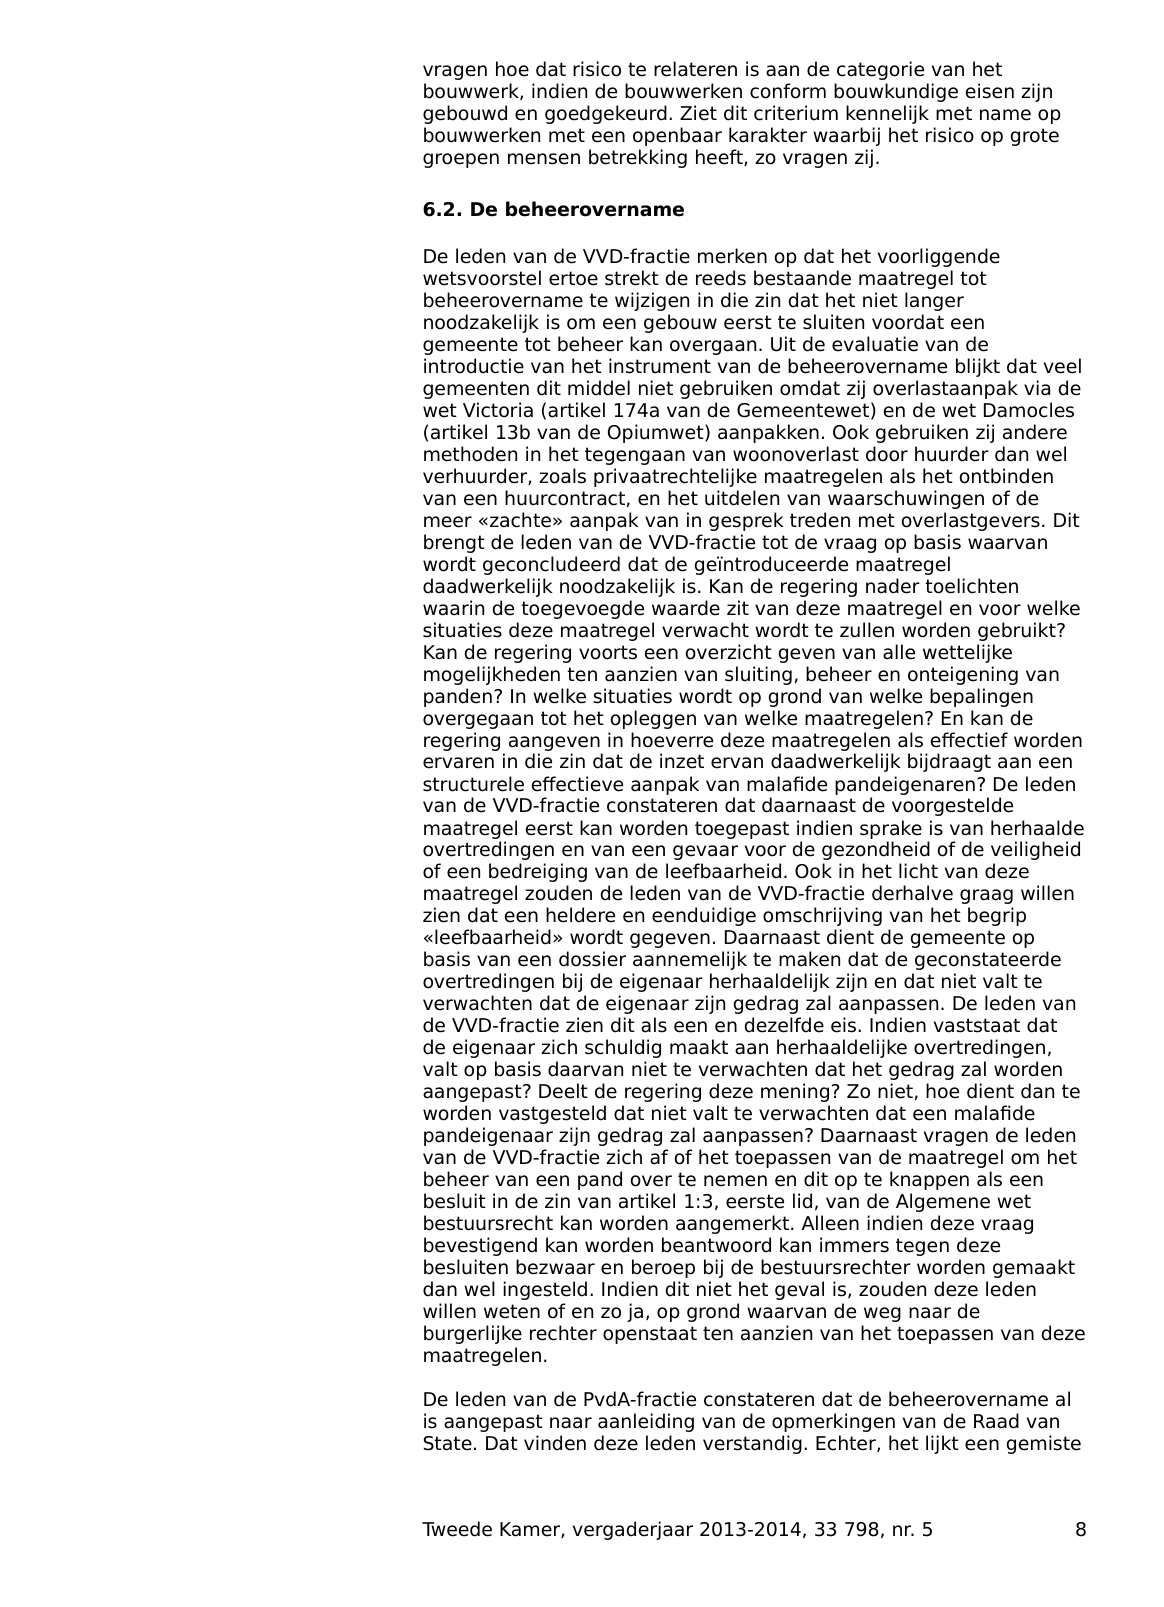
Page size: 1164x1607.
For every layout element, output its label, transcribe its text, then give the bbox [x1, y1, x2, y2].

text De leden van de PvdA-fractie constateren dat de beheerovername al is aangepast naar aanleiding van de opmerkingen van de Raad van State. Dat vinden deze leden verstandig. Echter, het lijkt een gemiste [422, 1389, 1087, 1455]
text vragen hoe dat risico te relateren is aan de categorie van het bouwwerk, indien de bouwwerken conform bouwkundige eisen zijn gebouwd en goedgekeurd. Ziet dit criterium kennelijk met name op bouwwerken met een openbaar karakter waarbij het risico op grote groepen mensen betrekking heeft, zo vragen zij. [422, 59, 1087, 169]
subtitle 6.2. De beheerovername [422, 199, 1087, 221]
text De leden van de VVD-fractie merken op dat het voorliggende wetsvoorstel ertoe strekt de reeds bestaande maatregel tot beheerovername te wijzigen in die zin dat het niet langer noodzakelijk is om een gebouw eerst te sluiten voordat een gemeente tot beheer kan overgaan. Uit de evaluatie van de introductie van het instrument van de beheerovername blijkt dat veel gemeenten dit middel niet gebruiken omdat zij overlastaanpak via de wet Victoria (artikel 174a van de Gemeentewet) en de wet Damocles (artikel 13b van de Opiumwet) aanpakken. Ook gebruiken zij andere methoden in het tegengaan van woonoverlast door huurder dan wel verhuurder, zoals privaatrechtelijke maatregelen als het ontbinden van een huurcontract, en het uitdelen van waarschuwingen of de meer «zachte» aanpak van in gesprek treden met overlastgevers. Dit brengt de leden van de VVD-fractie tot de vraag op basis waarvan wordt geconcludeerd dat de geïntroduceerde maatregel daadwerkelijk noodzakelijk is. Kan de regering nader toelichten waarin de toegevoegde waarde zit van deze maatregel en voor welke situaties deze maatregel verwacht wordt te zullen worden gebruikt? Kan de regering voorts een overzicht geven van alle wettelijke mogelijkheden ten aanzien van sluiting, beheer en onteigening van panden? In welke situaties wordt op grond van welke bepalingen overgegaan tot het opleggen van welke maatregelen? En kan de regering aangeven in hoeverre deze maatregelen als effectief worden ervaren in die zin dat de inzet ervan daadwerkelijk bijdraagt aan een structurele effectieve aanpak van malafide pandeigenaren? De leden van de VVD-fractie constateren dat daarnaast de voorgestelde maatregel eerst kan worden toegepast indien sprake is van herhaalde overtredingen en van een gevaar voor de gezondheid of de veiligheid of een bedreiging van de leefbaarheid. Ook in het licht van deze maatregel zouden de leden van de VVD-fractie derhalve graag willen zien dat een heldere en eenduidige omschrijving van het begrip «leefbaarheid» wordt gegeven. Daarnaast dient de gemeente op basis van een dossier aannemelijk te maken dat de geconstateerde overtredingen bij de eigenaar herhaaldelijk zijn en dat niet valt te verwachten dat de eigenaar zijn gedrag zal aanpassen. De leden van de VVD-fractie zien dit als een en dezelfde eis. Indien vaststaat dat de eigenaar zich schuldig maakt aan herhaaldelijke overtredingen, valt op basis daarvan niet te verwachten dat het gedrag zal worden aangepast? Deelt de regering deze mening? Zo niet, hoe dient dan te worden vastgesteld dat niet valt te verwachten dat een malafide pandeigenaar zijn gedrag zal aanpassen? Daarnaast vragen de leden van de VVD-fractie zich af of het toepassen van de maatregel om het beheer van een pand over te nemen en dit op te knappen als een besluit in de zin van artikel 1:3, eerste lid, van de Algemene wet bestuursrecht kan worden aangemerkt. Alleen indien deze vraag bevestigend kan worden beantwoord kan immers tegen deze besluiten bezwaar en beroep bij de bestuursrechter worden gemaakt dan wel ingesteld. Indien dit niet het geval is, zouden deze leden willen weten of en zo ja, op grond waarvan de weg naar de burgerlijke rechter openstaat ten aanzien van het toepassen van deze maatregelen. [422, 246, 1087, 1367]
